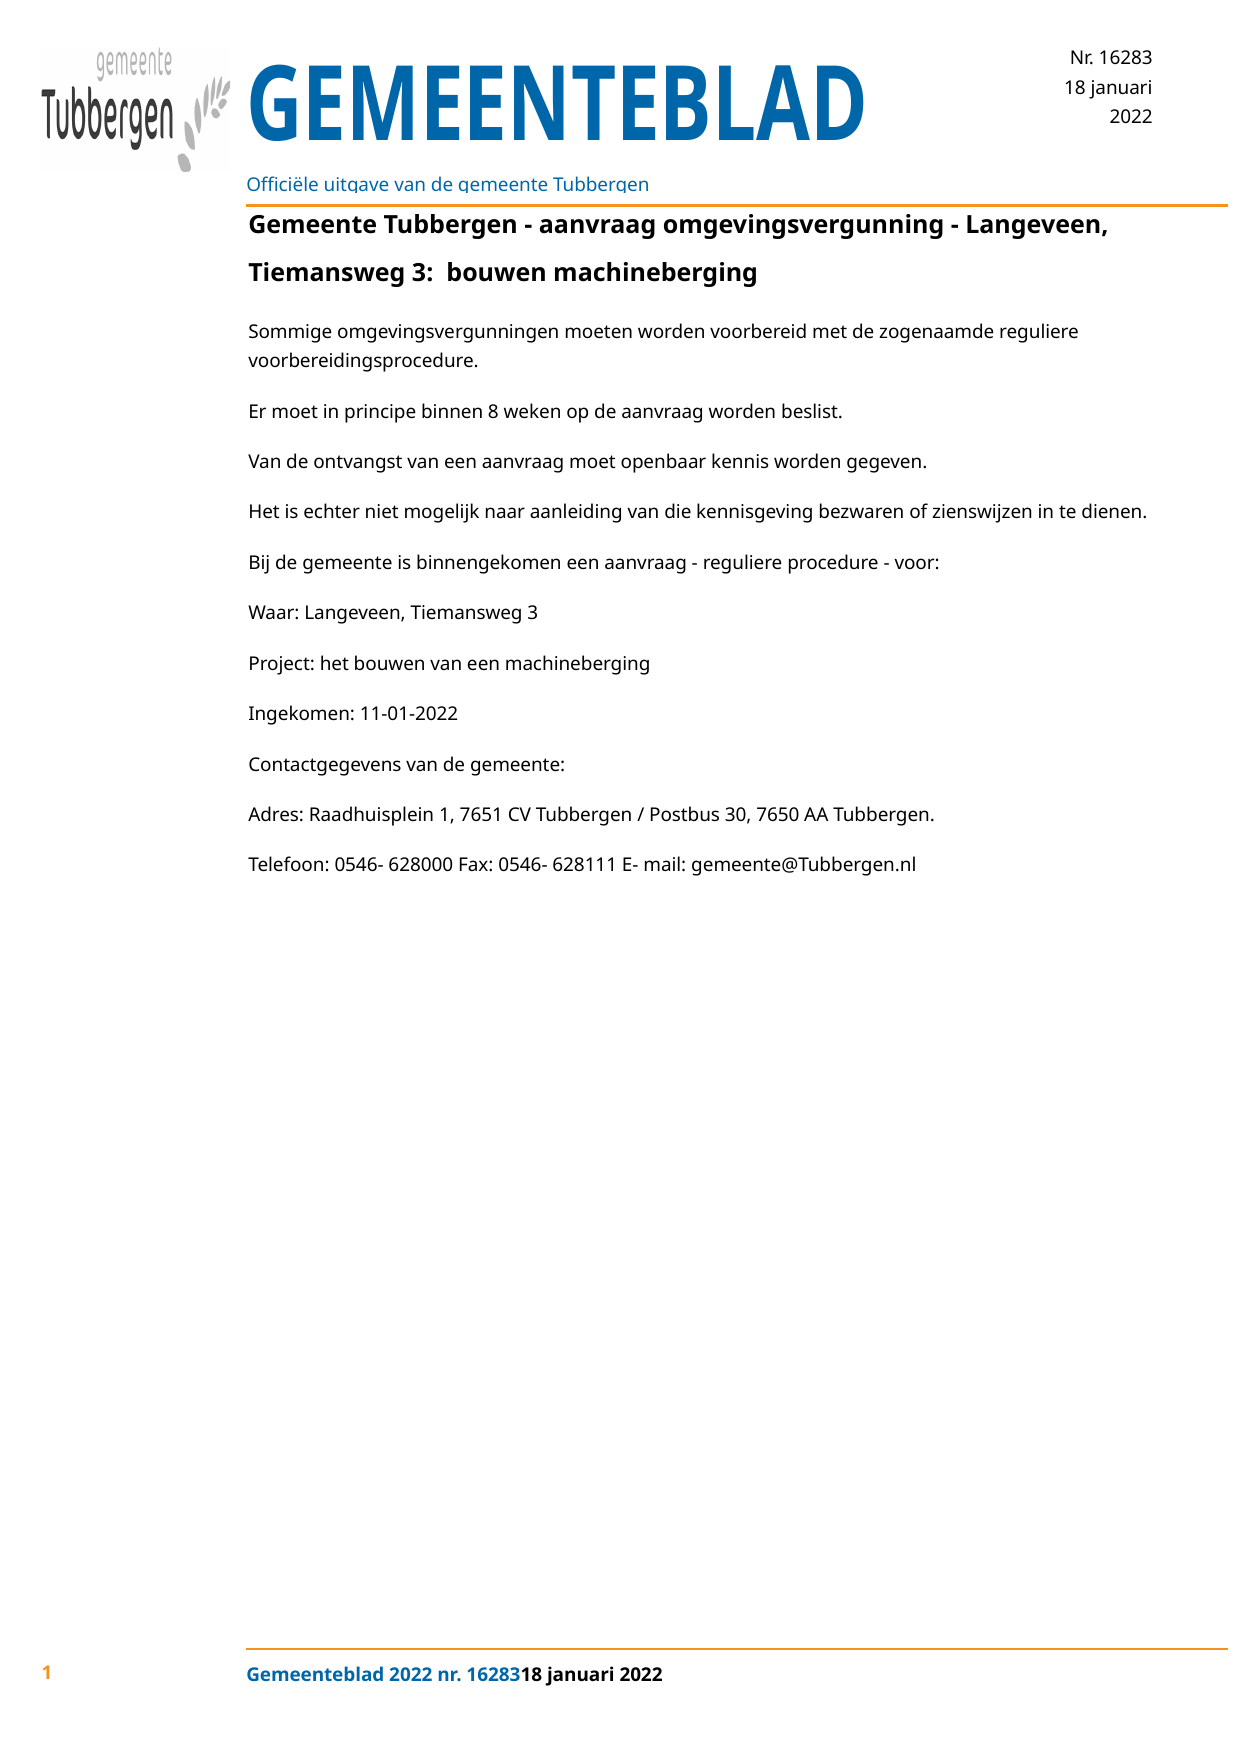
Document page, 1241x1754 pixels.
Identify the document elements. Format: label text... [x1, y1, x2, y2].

text Sommige omgevingsvergunningen moeten worden voorbereid met de zogenaamde reguliere voorbereidingsprocedure. [248, 318, 1152, 373]
text Er moet in principe binnen 8 weken op de aanvraag worden beslist. [248, 398, 1152, 424]
text Adres: Raadhuisplein 1, 7651 CV Tubbergen / Postbus 30, 7650 AA Tubbergen. [248, 801, 1152, 827]
picture [41, 47, 231, 172]
text Gemeente Tubbergen - aanvraag omgevingsvergunning - Langeveen, Tiemansweg 3: bouwen machineberging [248, 207, 1152, 288]
text Van de ontvangst van een aanvraag moet openbaar kennis worden gegeven. [248, 448, 1152, 474]
text Bij de gemeente is binnengekomen een aanvraag - reguliere procedure - voor: [248, 549, 1152, 575]
text Telefoon: 0546- 628000 Fax: 0546- 628111 E- mail: gemeente@Tubbergen.nl [248, 852, 1152, 877]
text Ingekomen: 11-01-2022 [248, 700, 1152, 726]
text Project: het bouwen van een machineberging [248, 650, 1152, 676]
text Het is echter niet mogelijk naar aanleiding van die kennisgeving bezwaren of zienswijzen in te dienen. [248, 499, 1152, 524]
text Contactgegevens van de gemeente: [248, 751, 1152, 777]
text Waar: Langeveen, Tiemansweg 3 [248, 599, 1152, 625]
